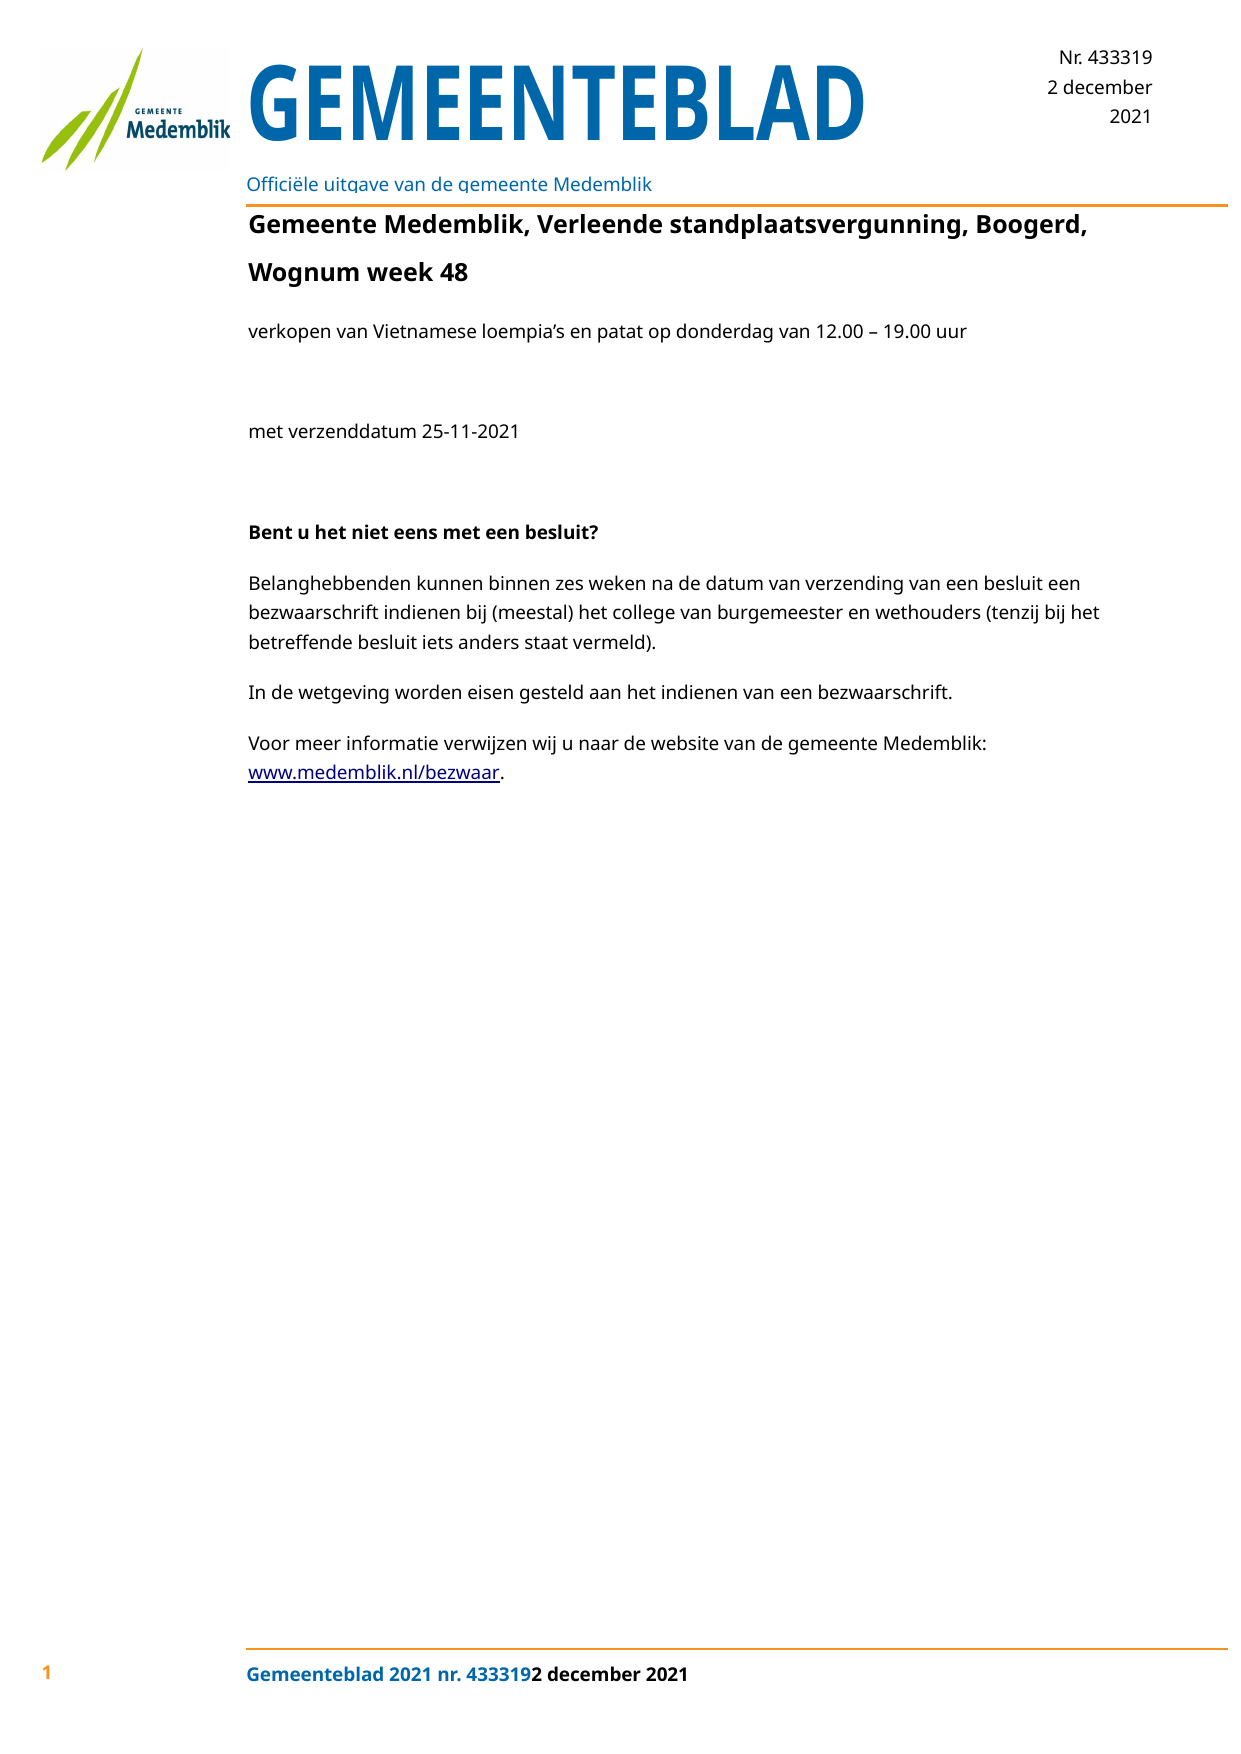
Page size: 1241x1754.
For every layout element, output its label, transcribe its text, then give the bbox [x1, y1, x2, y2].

picture [41, 47, 231, 172]
text Voor meer informatie verwijzen wij u naar de website van de gemeente Medemblik: www.medemblik.nl/bezwaar. [248, 730, 1152, 785]
text Belanghebbenden kunnen binnen zes weken na de datum van verzending van een besluit een bezwaarschrift indienen bij (meestal) het college van burgemeester en wethouders (tenzij bij het betreffende besluit iets anders staat vermeld). [248, 570, 1152, 655]
text verkopen van Vietnamese loempia’s en patat op donderdag van 12.00 – 19.00 uur [248, 318, 1152, 344]
text Bent u het niet eens met een besluit? [248, 519, 1152, 545]
text Gemeente Medemblik, Verleende standplaatsvergunning, Boogerd, Wognum week 48 [248, 207, 1152, 288]
text met verzenddatum 25-11-2021 [248, 419, 1152, 444]
text In de wetgeving worden eisen gesteld aan het indienen van een bezwaarschrift. [248, 679, 1152, 705]
